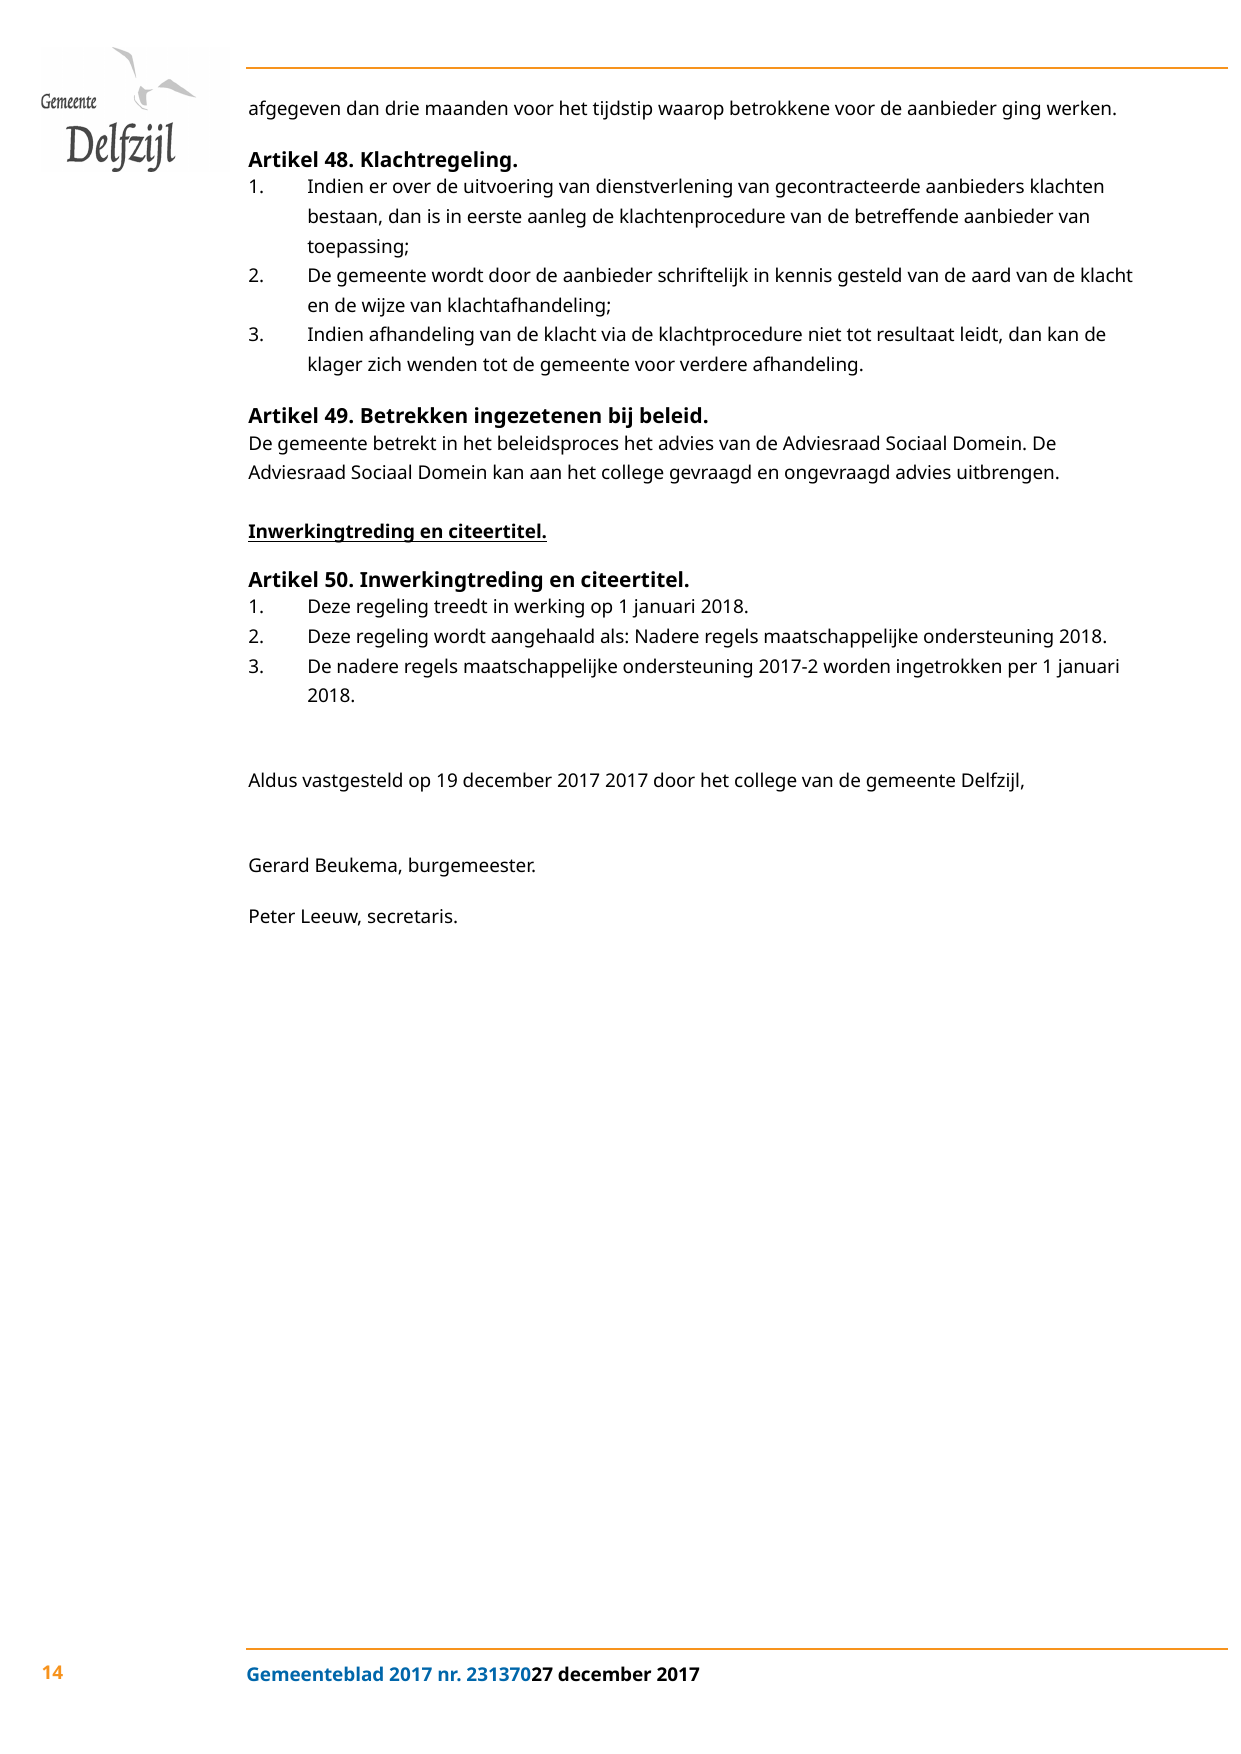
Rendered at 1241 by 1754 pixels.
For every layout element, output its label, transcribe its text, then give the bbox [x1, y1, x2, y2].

text De gemeente betrekt in het beleidsproces het advies van de Adviesraad Sociaal Domein. De Adviesraad Sociaal Domein kan aan het college gevraagd en ongevraagd advies uitbrengen. [248, 430, 1152, 485]
text afgegeven dan drie maanden voor het tijdstip waarop betrokkene voor de aanbieder ging werken. [248, 95, 1152, 121]
text Artikel 49. Betrekken ingezetenen bij beleid. [248, 402, 1152, 430]
list Deze regeling wordt aangehaald als: Nadere regels maatschappelijke ondersteuning 2018. [248, 623, 1152, 649]
text Inwerkingtreding en citeertitel. [248, 519, 1152, 544]
picture [41, 47, 231, 172]
list Deze regeling treedt in werking op 1 januari 2018. [248, 594, 1152, 619]
text Artikel 50. Inwerkingtreding en citeertitel. [248, 565, 1152, 594]
text Aldus vastgesteld op 19 december 2017 2017 door het college van de gemeente Delfzijl, [248, 767, 1152, 793]
list Indien er over de uitvoering van dienstverlening van gecontracteerde aanbieders klachten bestaan, dan is in eerste aanleg de klachtenprocedure van de betreffende aanbieder van toepassing; [248, 174, 1152, 258]
text Peter Leeuw, secretaris. [248, 904, 1152, 929]
text Gerard Beukema, burgemeester. [248, 852, 1152, 878]
list De nadere regels maatschappelijke ondersteuning 2017-2 worden ingetrokken per 1 januari 2018. [248, 653, 1152, 708]
list De gemeente wordt door de aanbieder schriftelijk in kennis gesteld van de aard van de klacht en de wijze van klachtafhandeling; [248, 262, 1152, 318]
text Artikel 48. Klachtregeling. [248, 145, 1152, 174]
list Indien afhandeling van de klacht via de klachtprocedure niet tot resultaat leidt, dan kan de klager zich wenden tot de gemeente voor verdere afhandeling. [248, 322, 1152, 377]
